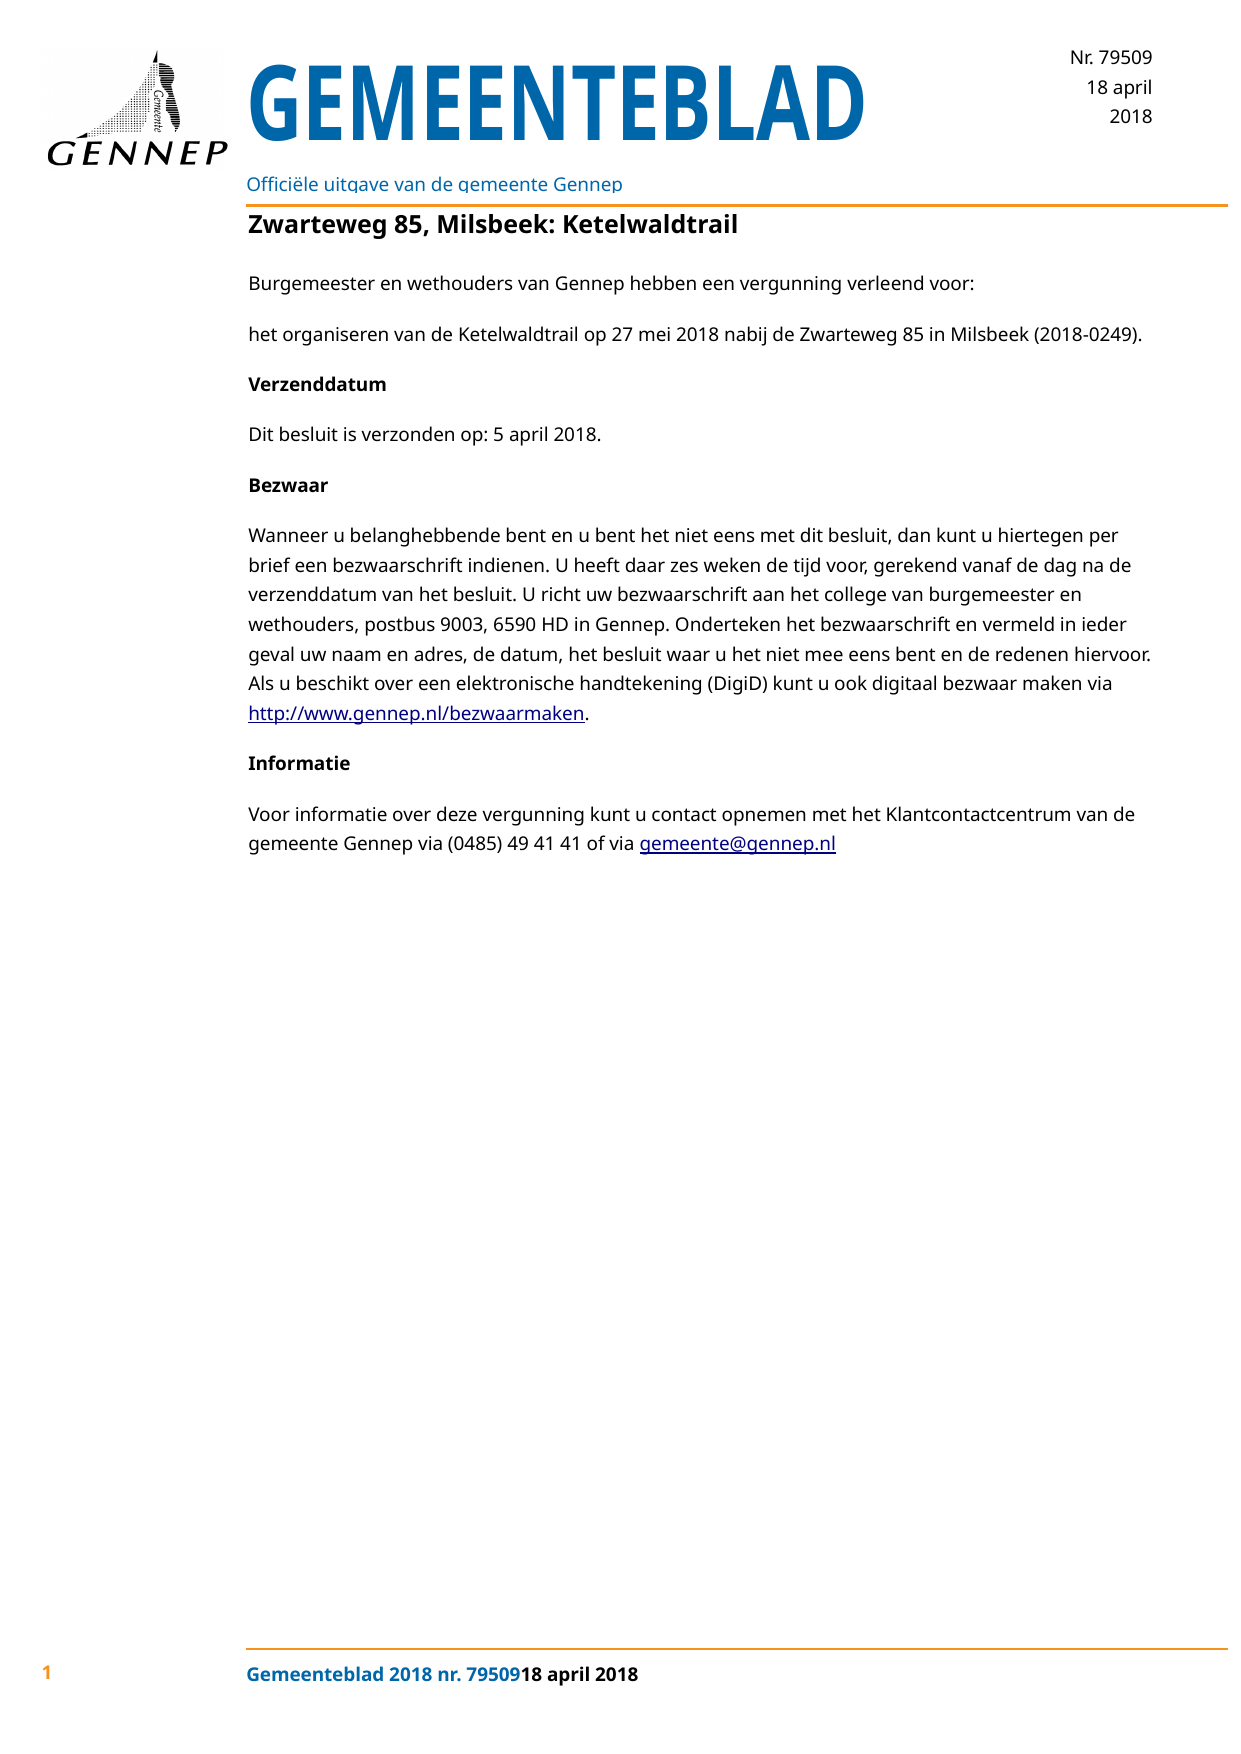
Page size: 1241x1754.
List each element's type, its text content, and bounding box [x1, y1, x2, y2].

text Informatie [248, 750, 1152, 776]
text Verzenddatum [248, 371, 1152, 397]
text Burgemeester en wethouders van Gennep hebben een vergunning verleend voor: [248, 270, 1152, 296]
picture [41, 47, 231, 172]
text het organiseren van de Ketelwaldtrail op 27 mei 2018 nabij de Zwarteweg 85 in Milsbeek (2018-0249). [248, 321, 1152, 346]
text Dit besluit is verzonden op: 5 april 2018. [248, 422, 1152, 447]
text Wanneer u belanghebbende bent en u bent het niet eens met dit besluit, dan kunt u hiertegen per brief een bezwaarschrift indienen. U heeft daar zes weken de tijd voor, gerekend vanaf de dag na de verzenddatum van het besluit. U richt uw bezwaarschrift aan het college van burgemeester en wethouders, postbus 9003, 6590 HD in Gennep. Onderteken het bezwaarschrift en vermeld in ieder geval uw naam en adres, de datum, het besluit waar u het niet mee eens bent en de redenen hiervoor. Als u beschikt over een elektronische handtekening (DigiD) kunt u ook digitaal bezwaar maken via http://www.gennep.nl/bezwaarmaken. [248, 522, 1152, 726]
text Bezwaar [248, 472, 1152, 498]
text Zwarteweg 85, Milsbeek: Ketelwaldtrail [248, 207, 1152, 241]
text Voor informatie over deze vergunning kunt u contact opnemen met het Klantcontactcentrum van de gemeente Gennep via (0485) 49 41 41 of via gemeente@gennep.nl [248, 801, 1152, 856]
